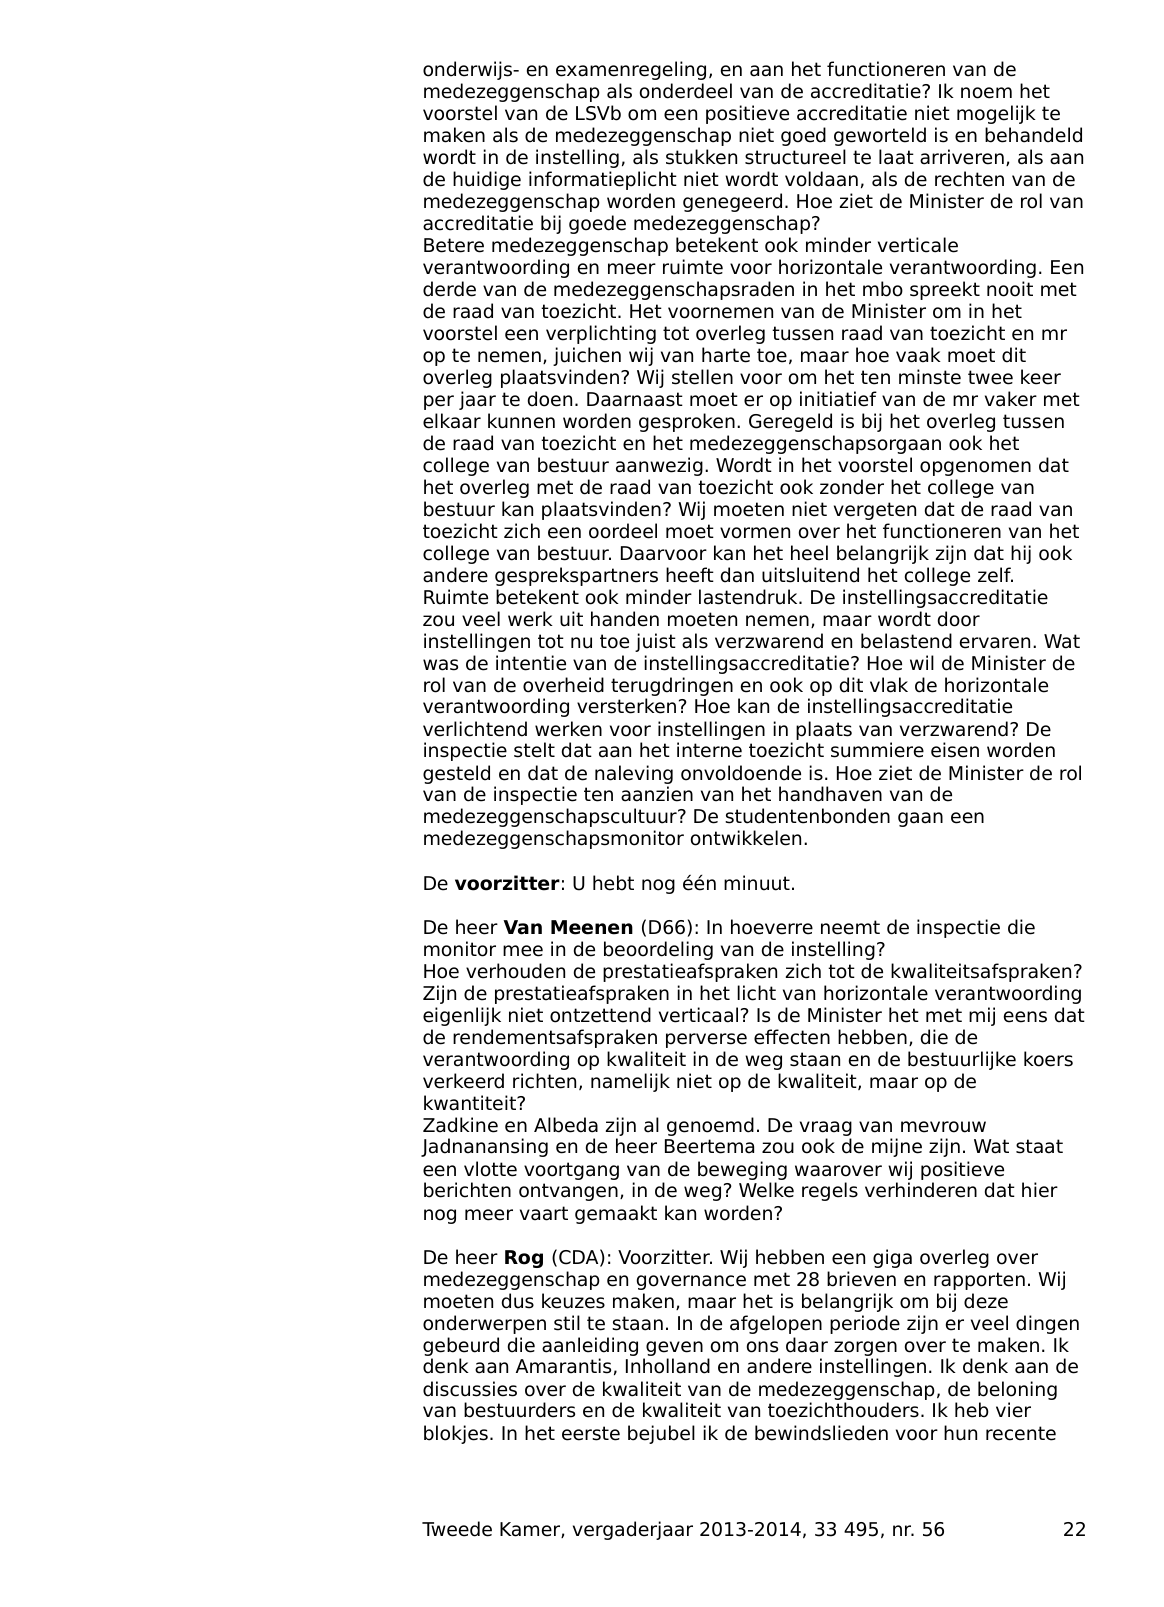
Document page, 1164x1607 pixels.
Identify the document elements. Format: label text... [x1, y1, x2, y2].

text Betere medezeggenschap betekent ook minder verticale verantwoording en meer ruimte voor horizontale verantwoording. Een derde van de medezeggenschapsraden in het mbo spreekt nooit met de raad van toezicht. Het voornemen van de Minister om in het voorstel een verplichting tot overleg tussen raad van toezicht en mr op te nemen, juichen wij van harte toe, maar hoe vaak moet dit overleg plaatsvinden? Wij stellen voor om het ten minste twee keer per jaar te doen. Daarnaast moet er op initiatief van de mr vaker met elkaar kunnen worden gesproken. Geregeld is bij het overleg tussen de raad van toezicht en het medezeggenschapsorgaan ook het college van bestuur aanwezig. Wordt in het voorstel opgenomen dat het overleg met de raad van toezicht ook zonder het college van bestuur kan plaatsvinden? Wij moeten niet vergeten dat de raad van toezicht zich een oordeel moet vormen over het functioneren van het college van bestuur. Daarvoor kan het heel belangrijk zijn dat hij ook andere gesprekspartners heeft dan uitsluitend het college zelf. [422, 235, 1087, 587]
text onderwijs- en examenregeling, en aan het functioneren van de medezeggenschap als onderdeel van de accreditatie? Ik noem het voorstel van de LSVb om een positieve accreditatie niet mogelijk te maken als de medezeggenschap niet goed geworteld is en behandeld wordt in de instelling, als stukken structureel te laat arriveren, als aan de huidige informatieplicht niet wordt voldaan, als de rechten van de medezeggenschap worden genegeerd. Hoe ziet de Minister de rol van accreditatie bij goede medezeggenschap? [422, 59, 1087, 235]
text De heer Van Meenen (D66): In hoeverre neemt de inspectie die monitor mee in de beoordeling van de instelling? [422, 917, 1087, 961]
text Zadkine en Albeda zijn al genoemd. De vraag van mevrouw Jadnanansing en de heer Beertema zou ook de mijne zijn. Wat staat een vlotte voortgang van de beweging waarover wij positieve berichten ontvangen, in de weg? Welke regels verhinderen dat hier nog meer vaart gemaakt kan worden? [422, 1114, 1087, 1224]
text De heer Rog (CDA): Voorzitter. Wij hebben een giga overleg over medezeggenschap en governance met 28 brieven en rapporten. Wij moeten dus keuzes maken, maar het is belangrijk om bij deze onderwerpen stil te staan. In de afgelopen periode zijn er veel dingen gebeurd die aanleiding geven om ons daar zorgen over te maken. Ik denk aan Amarantis, Inholland en andere instellingen. Ik denk aan de discussies over de kwaliteit van de medezeggenschap, de beloning van bestuurders en de kwaliteit van toezichthouders. Ik heb vier blokjes. In het eerste bejubel ik de bewindslieden voor hun recente [422, 1247, 1087, 1444]
text Hoe verhouden de prestatieafspraken zich tot de kwaliteitsafspraken? Zijn de prestatieafspraken in het licht van horizontale verantwoording eigenlijk niet ontzettend verticaal? Is de Minister het met mij eens dat de rendementsafspraken perverse effecten hebben, die de verantwoording op kwaliteit in de weg staan en de bestuurlijke koers verkeerd richten, namelijk niet op de kwaliteit, maar op de kwantiteit? [422, 961, 1087, 1114]
text Ruimte betekent ook minder lastendruk. De instellingsaccreditatie zou veel werk uit handen moeten nemen, maar wordt door instellingen tot nu toe juist als verzwarend en belastend ervaren. Wat was de intentie van de instellingsaccreditatie? Hoe wil de Minister de rol van de overheid terugdringen en ook op dit vlak de horizontale verantwoording versterken? Hoe kan de instellingsaccreditatie verlichtend werken voor instellingen in plaats van verzwarend? De inspectie stelt dat aan het interne toezicht summiere eisen worden gesteld en dat de naleving onvoldoende is. Hoe ziet de Minister de rol van de inspectie ten aanzien van het handhaven van de medezeggenschapscultuur? De studentenbonden gaan een medezeggenschapsmonitor ontwikkelen. [422, 587, 1087, 850]
text De voorzitter: U hebt nog één minuut. [422, 872, 1087, 894]
